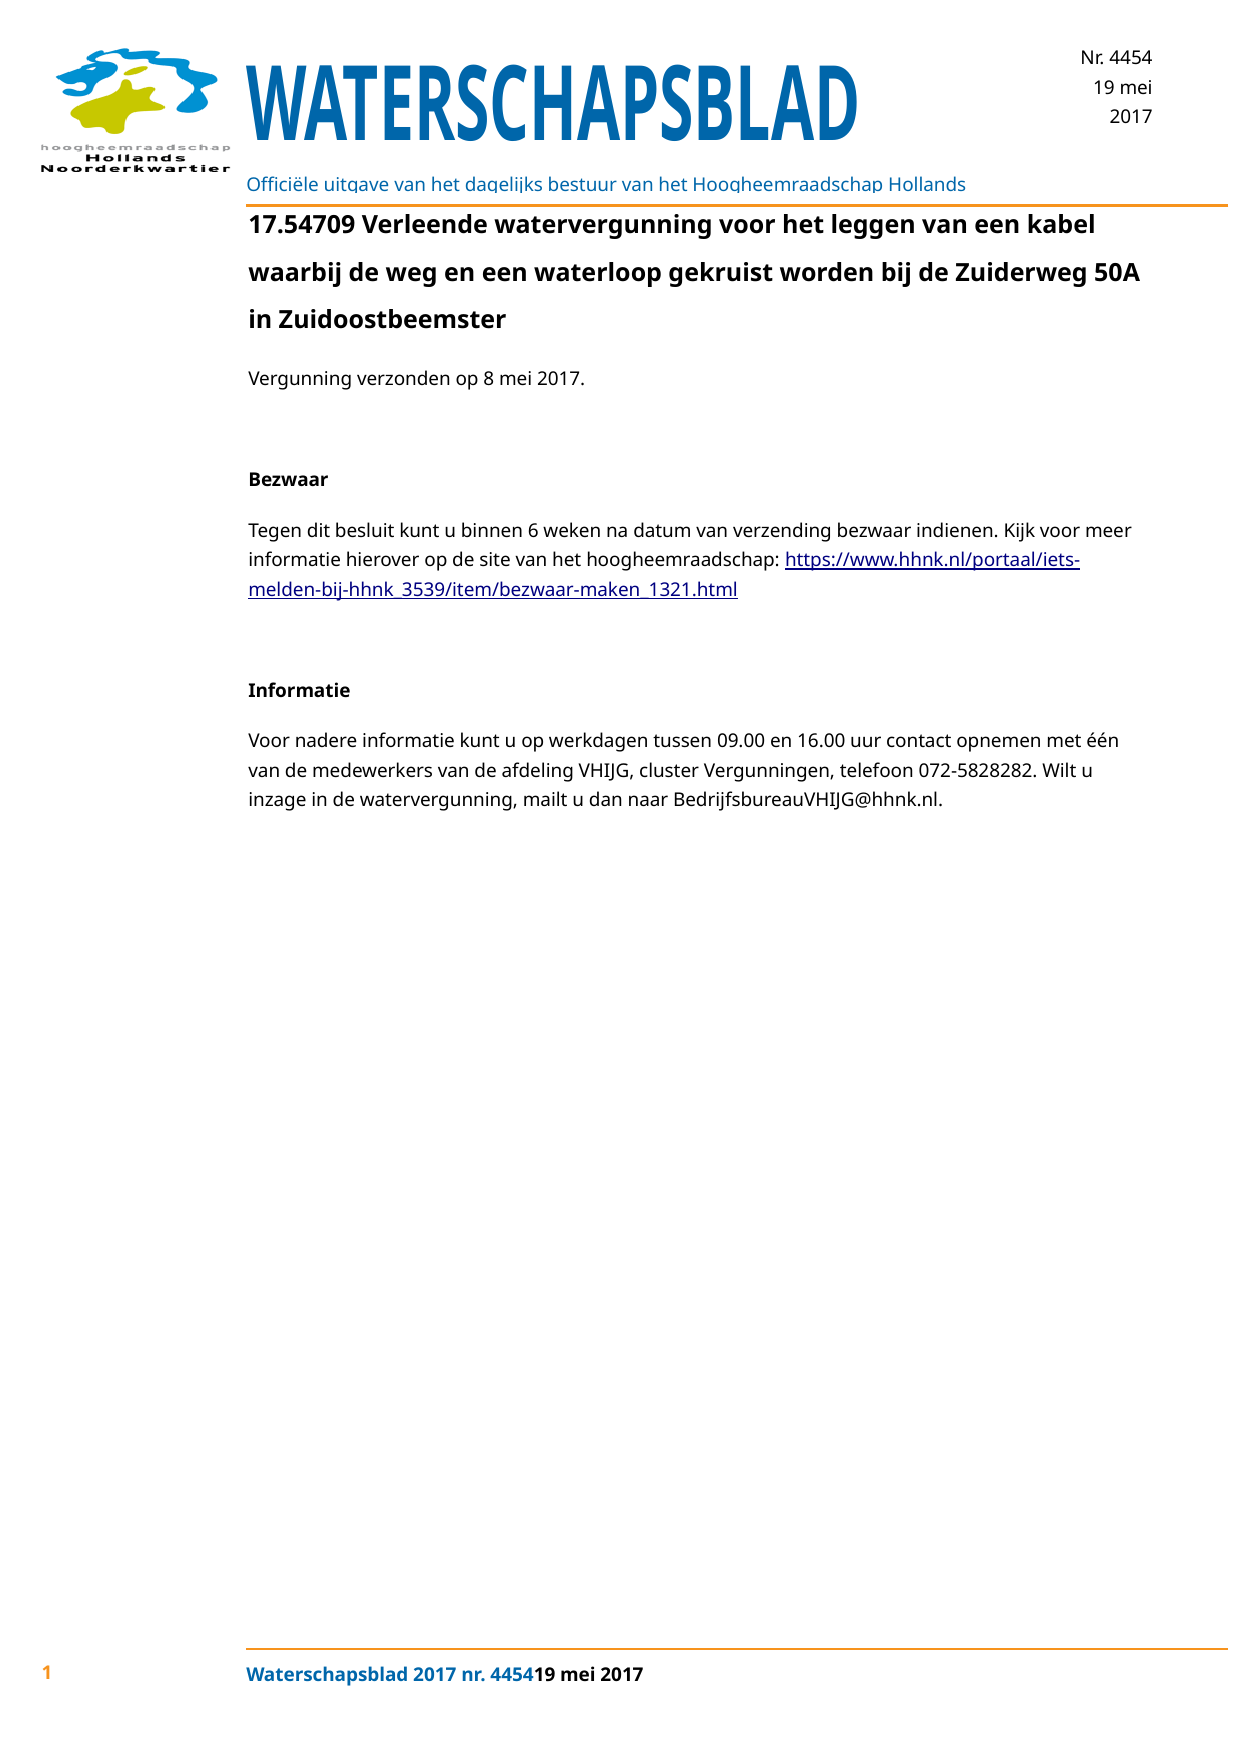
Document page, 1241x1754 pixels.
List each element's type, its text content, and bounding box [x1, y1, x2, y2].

text Tegen dit besluit kunt u binnen 6 weken na datum van verzending bezwaar indienen. Kijk voor meer informatie hierover op de site van het hoogheemraadschap: https://www.hhnk.nl/portaal/iets-melden-bij-hhnk_3539/item/bezwaar-maken_1321.html [248, 517, 1152, 602]
text Informatie [248, 677, 1152, 702]
text Bezwaar [248, 466, 1152, 492]
text 17.54709 Verleende watervergunning voor het leggen van een kabel waarbij de weg en een waterloop gekruist worden bij de Zuiderweg 50A in Zuidoostbeemster [248, 207, 1152, 336]
text Voor nadere informatie kunt u op werkdagen tussen 09.00 en 16.00 uur contact opnemen met één van de medewerkers van de afdeling VHIJG, cluster Vergunningen, telefoon 072-5828282. Wilt u inzage in de watervergunning, mailt u dan naar BedrijfsbureauVHIJG@hhnk.nl. [248, 727, 1152, 812]
text Vergunning verzonden op 8 mei 2017. [248, 366, 1152, 391]
picture [41, 47, 231, 172]
